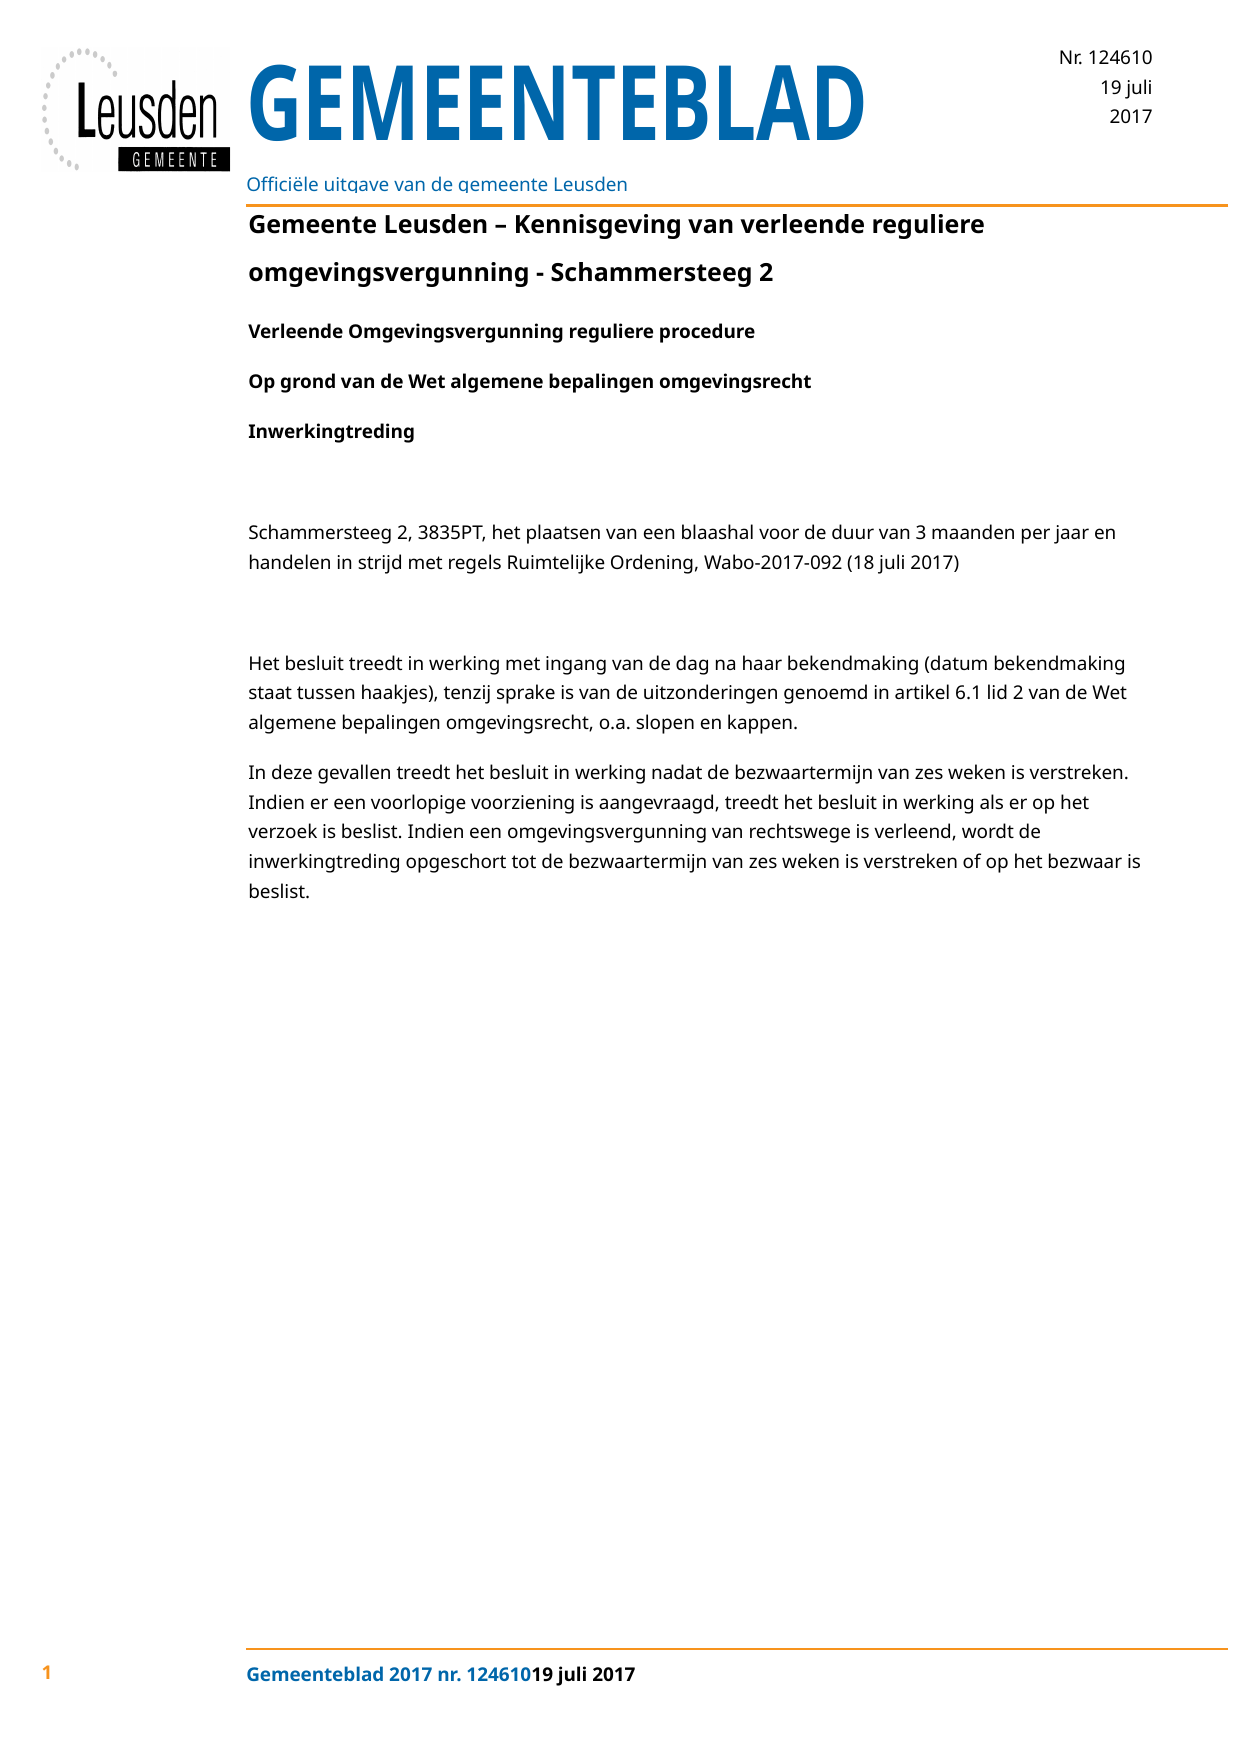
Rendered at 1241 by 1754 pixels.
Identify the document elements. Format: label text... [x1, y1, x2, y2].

text Het besluit treedt in werking met ingang van de dag na haar bekendmaking (datum bekendmaking staat tussen haakjes), tenzij sprake is van de uitzonderingen genoemd in artikel 6.1 lid 2 van de Wet algemene bepalingen omgevingsrecht, o.a. slopen en kappen. [248, 650, 1152, 735]
picture [41, 47, 231, 172]
text Inwerkingtreding [248, 419, 1152, 444]
text Op grond van de Wet algemene bepalingen omgevingsrecht [248, 368, 1152, 394]
text Gemeente Leusden – Kennisgeving van verleende reguliere omgevingsvergunning - Schammersteeg 2 [248, 207, 1152, 288]
text In deze gevallen treedt het besluit in werking nadat de bezwaartermijn van zes weken is verstreken. Indien er een voorlopige voorziening is aangevraagd, treedt het besluit in werking als er op het verzoek is beslist. Indien een omgevingsvergunning van rechtswege is verleend, wordt de inwerkingtreding opgeschort tot de bezwaartermijn van zes weken is verstreken of op het bezwaar is beslist. [248, 759, 1152, 904]
text Verleende Omgevingsvergunning reguliere procedure [248, 318, 1152, 344]
text Schammersteeg 2, 3835PT, het plaatsen van een blaashal voor de duur van 3 maanden per jaar en handelen in strijd met regels Ruimtelijke Ordening, Wabo-2017-092 (18 juli 2017) [248, 519, 1152, 575]
